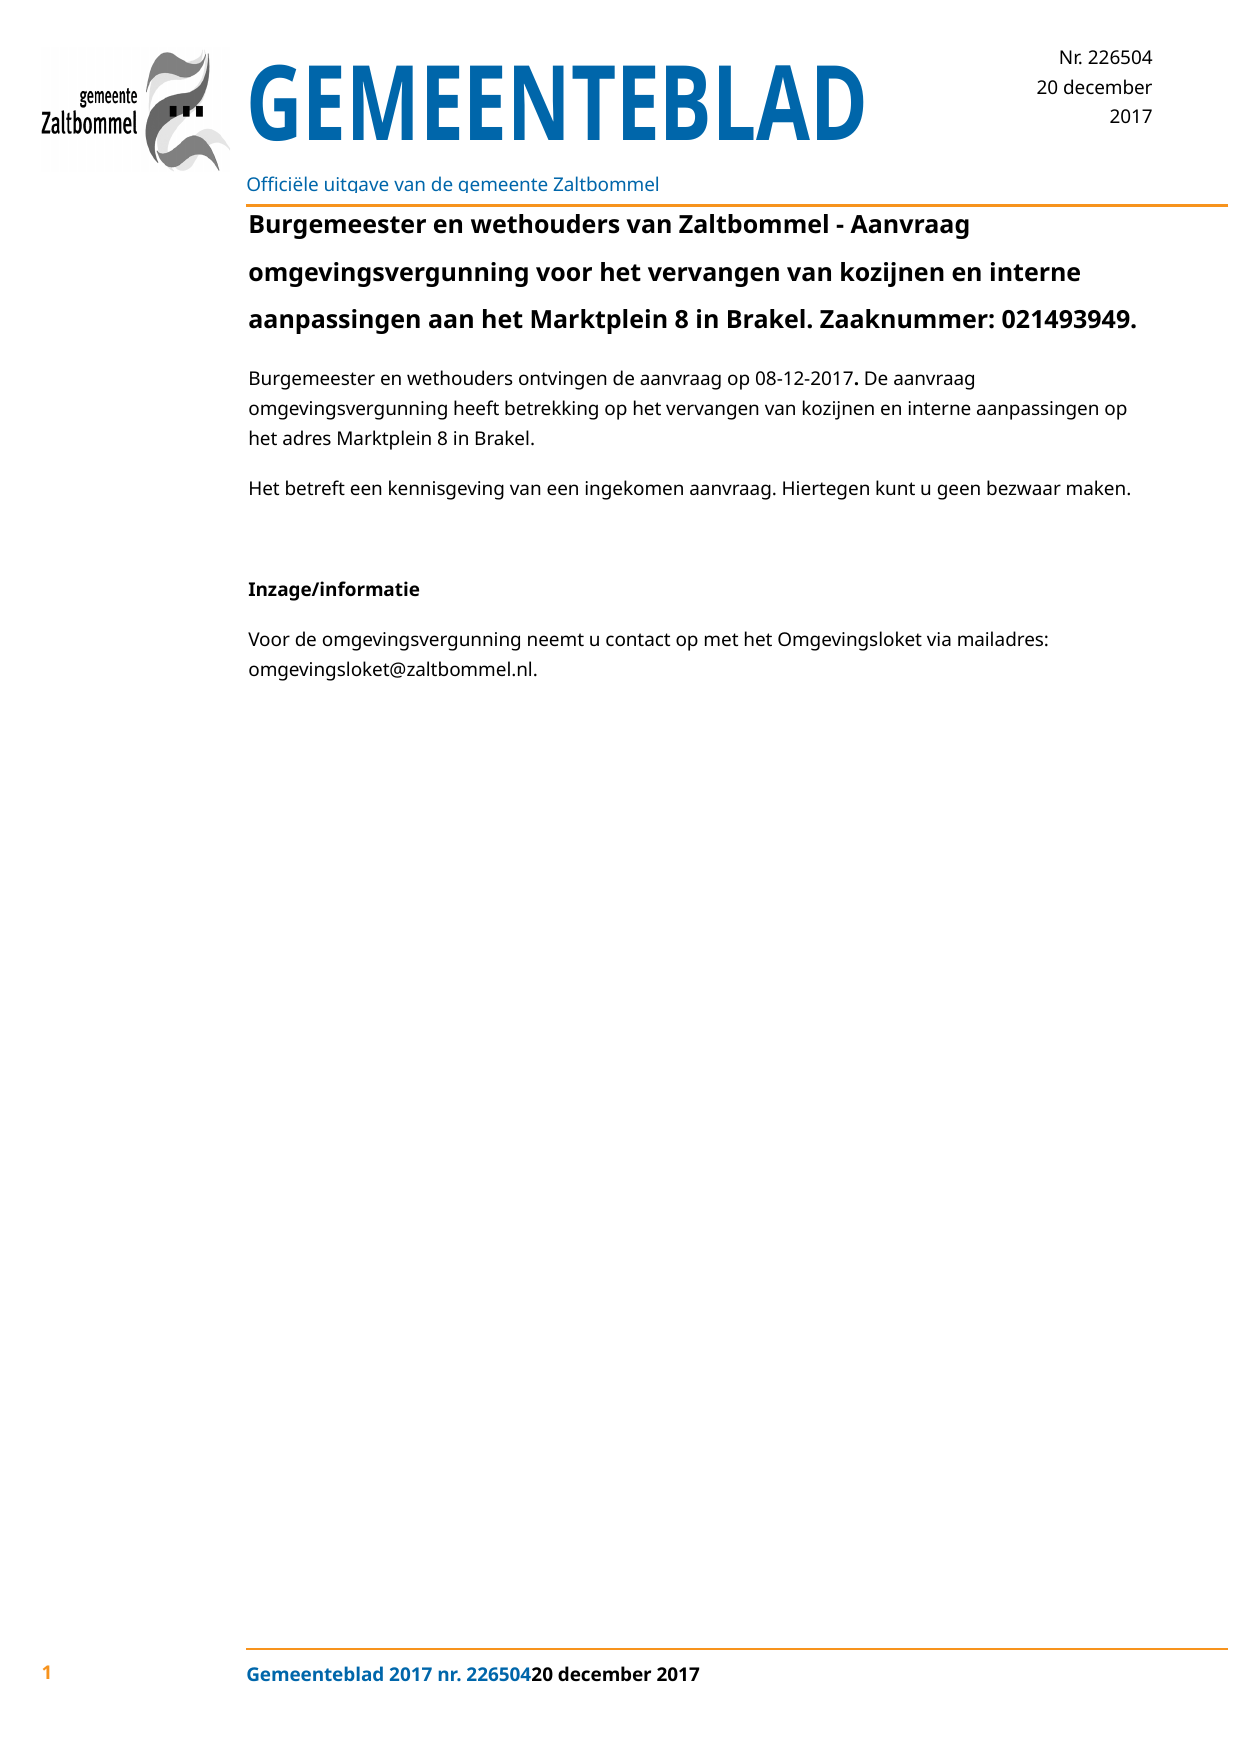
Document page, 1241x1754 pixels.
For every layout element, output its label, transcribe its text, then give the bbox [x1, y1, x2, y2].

text Het betreft een kennisgeving van een ingekomen aanvraag. Hiertegen kunt u geen bezwaar maken. [248, 475, 1152, 501]
text Burgemeester en wethouders ontvingen de aanvraag op 08-12-2017. De aanvraag omgevingsvergunning heeft betrekking op het vervangen van kozijnen en interne aanpassingen op het adres Marktplein 8 in Brakel. [248, 366, 1152, 450]
text Voor de omgevingsvergunning neemt u contact op met het Omgevingsloket via mailadres: omgevingsloket@zaltbommel.nl. [248, 626, 1152, 682]
text Inzage/informatie [248, 576, 1152, 602]
text Burgemeester en wethouders van Zaltbommel - Aanvraag omgevingsvergunning voor het vervangen van kozijnen en interne aanpassingen aan het Marktplein 8 in Brakel. Zaaknummer: 021493949. [248, 207, 1152, 336]
picture [41, 47, 231, 172]
